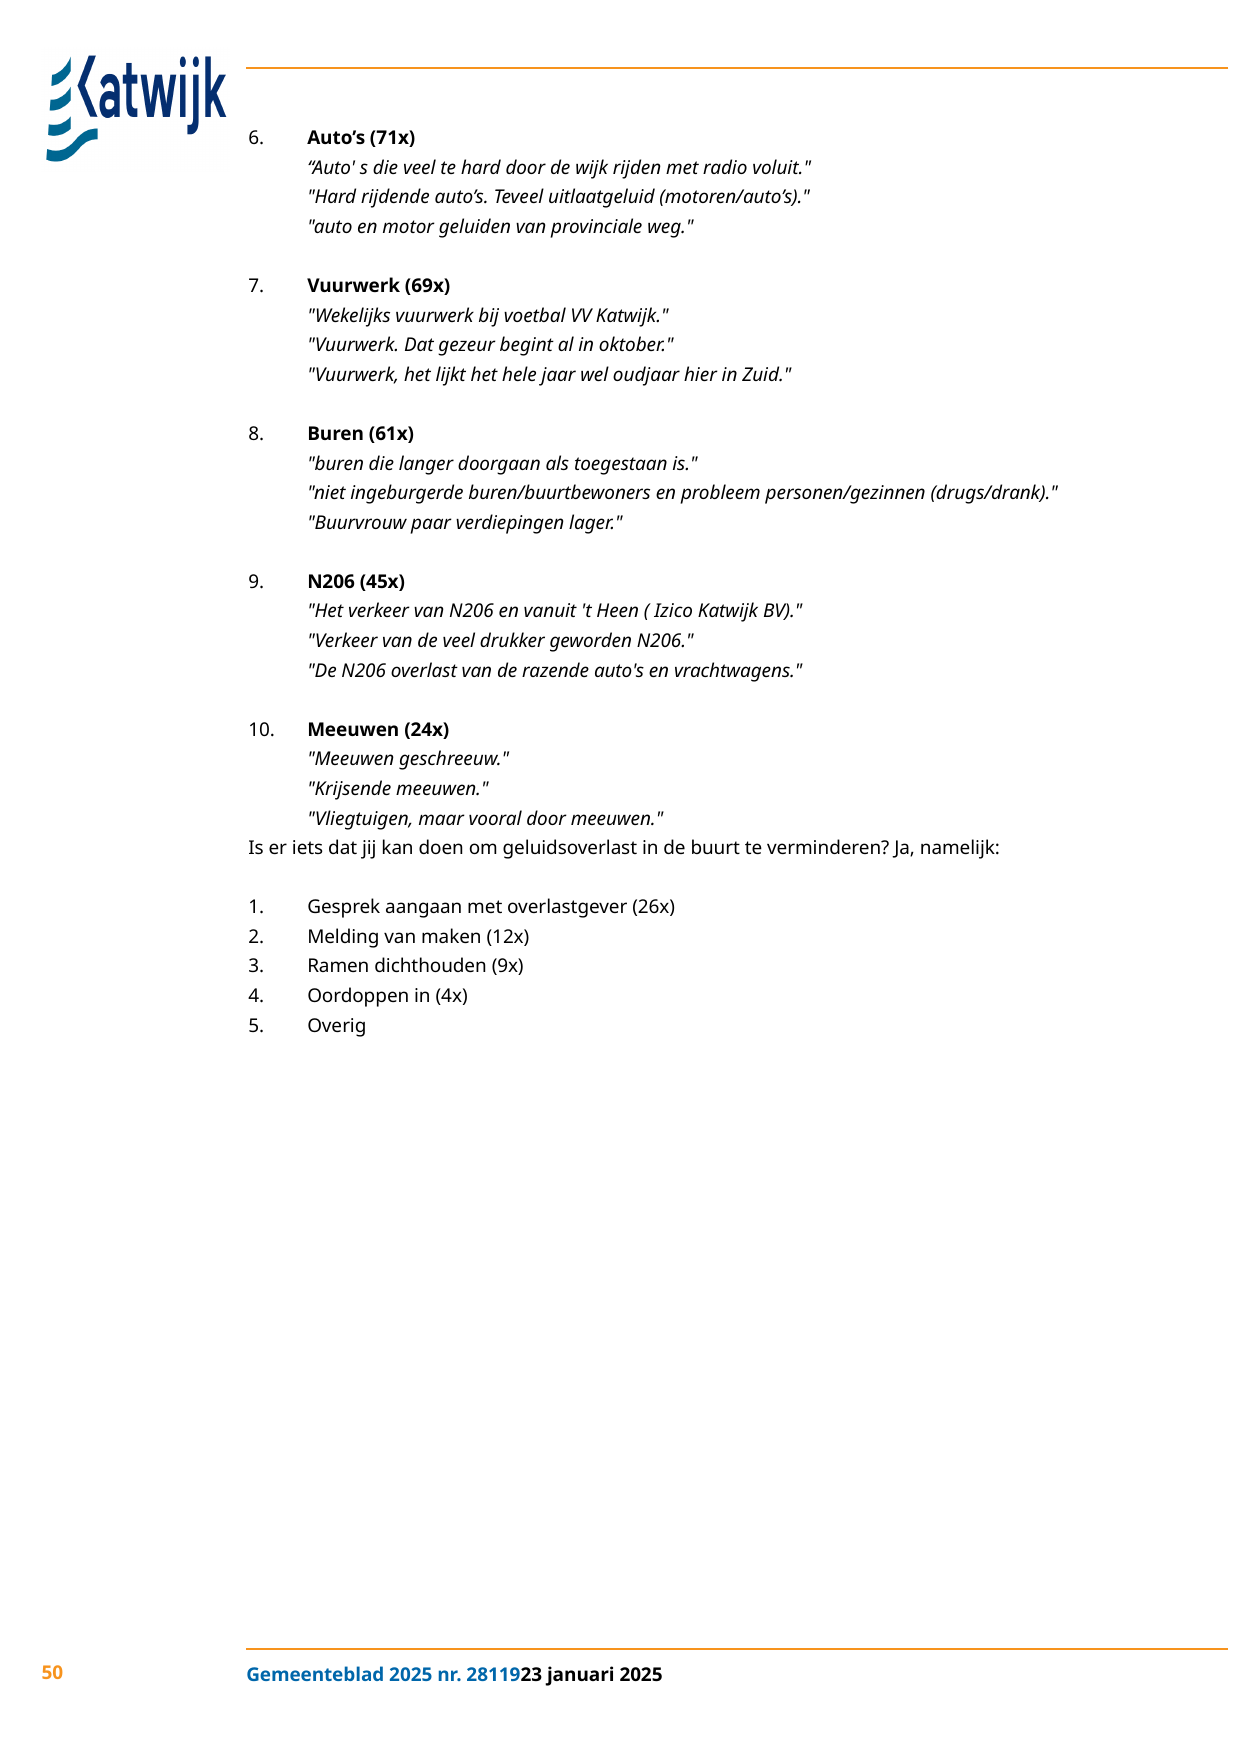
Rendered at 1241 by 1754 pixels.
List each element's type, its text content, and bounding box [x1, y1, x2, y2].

list "niet ingeburgerde buren/buurtbewoners en probleem personen/gezinnen (drugs/drank)." [248, 479, 1152, 505]
list “Auto' s die veel te hard door de wijk rijden met radio voluit." [248, 154, 1152, 180]
list "Hard rijdende auto’s. Teveel uitlaatgeluid (motoren/auto’s)." [248, 183, 1152, 209]
list "auto en motor geluiden van provinciale weg." [248, 213, 1152, 239]
picture [41, 47, 231, 172]
list Gesprek aangaan met overlastgever (26x) [248, 893, 1152, 919]
list N206 (45x) [248, 568, 1152, 594]
list "Verkeer van de veel drukker geworden N206." [248, 627, 1152, 653]
text Is er iets dat jij kan doen om geluidsoverlast in de buurt te verminderen? Ja, namelijk: [248, 834, 1152, 860]
list "Buurvrouw paar verdiepingen lager." [248, 509, 1152, 535]
list "Wekelijks vuurwerk bij voetbal VV Katwijk." [248, 302, 1152, 328]
list Oordoppen in (4x) [248, 982, 1152, 1008]
list "Het verkeer van N206 en vanuit 't Heen ( Izico Katwijk BV)." [248, 598, 1152, 623]
list Overig [248, 1012, 1152, 1038]
list Ramen dichthouden (9x) [248, 953, 1152, 978]
list "Meeuwen geschreeuw." [248, 746, 1152, 771]
list "Vuurwerk. Dat gezeur begint al in oktober." [248, 331, 1152, 357]
list Melding van maken (12x) [248, 923, 1152, 949]
list "De N206 overlast van de razende auto's en vrachtwagens." [248, 657, 1152, 683]
list Vuurwerk (69x) [248, 272, 1152, 298]
list "Krijsende meeuwen." [248, 775, 1152, 801]
list Meeuwen (24x) [248, 716, 1152, 742]
list Buren (61x) [248, 420, 1152, 446]
list "Vliegtuigen, maar vooral door meeuwen." [248, 805, 1152, 831]
list Auto’s (71x) [248, 124, 1152, 150]
list "Vuurwerk, het lijkt het hele jaar wel oudjaar hier in Zuid." [248, 361, 1152, 387]
list "buren die langer doorgaan als toegestaan is." [248, 450, 1152, 476]
